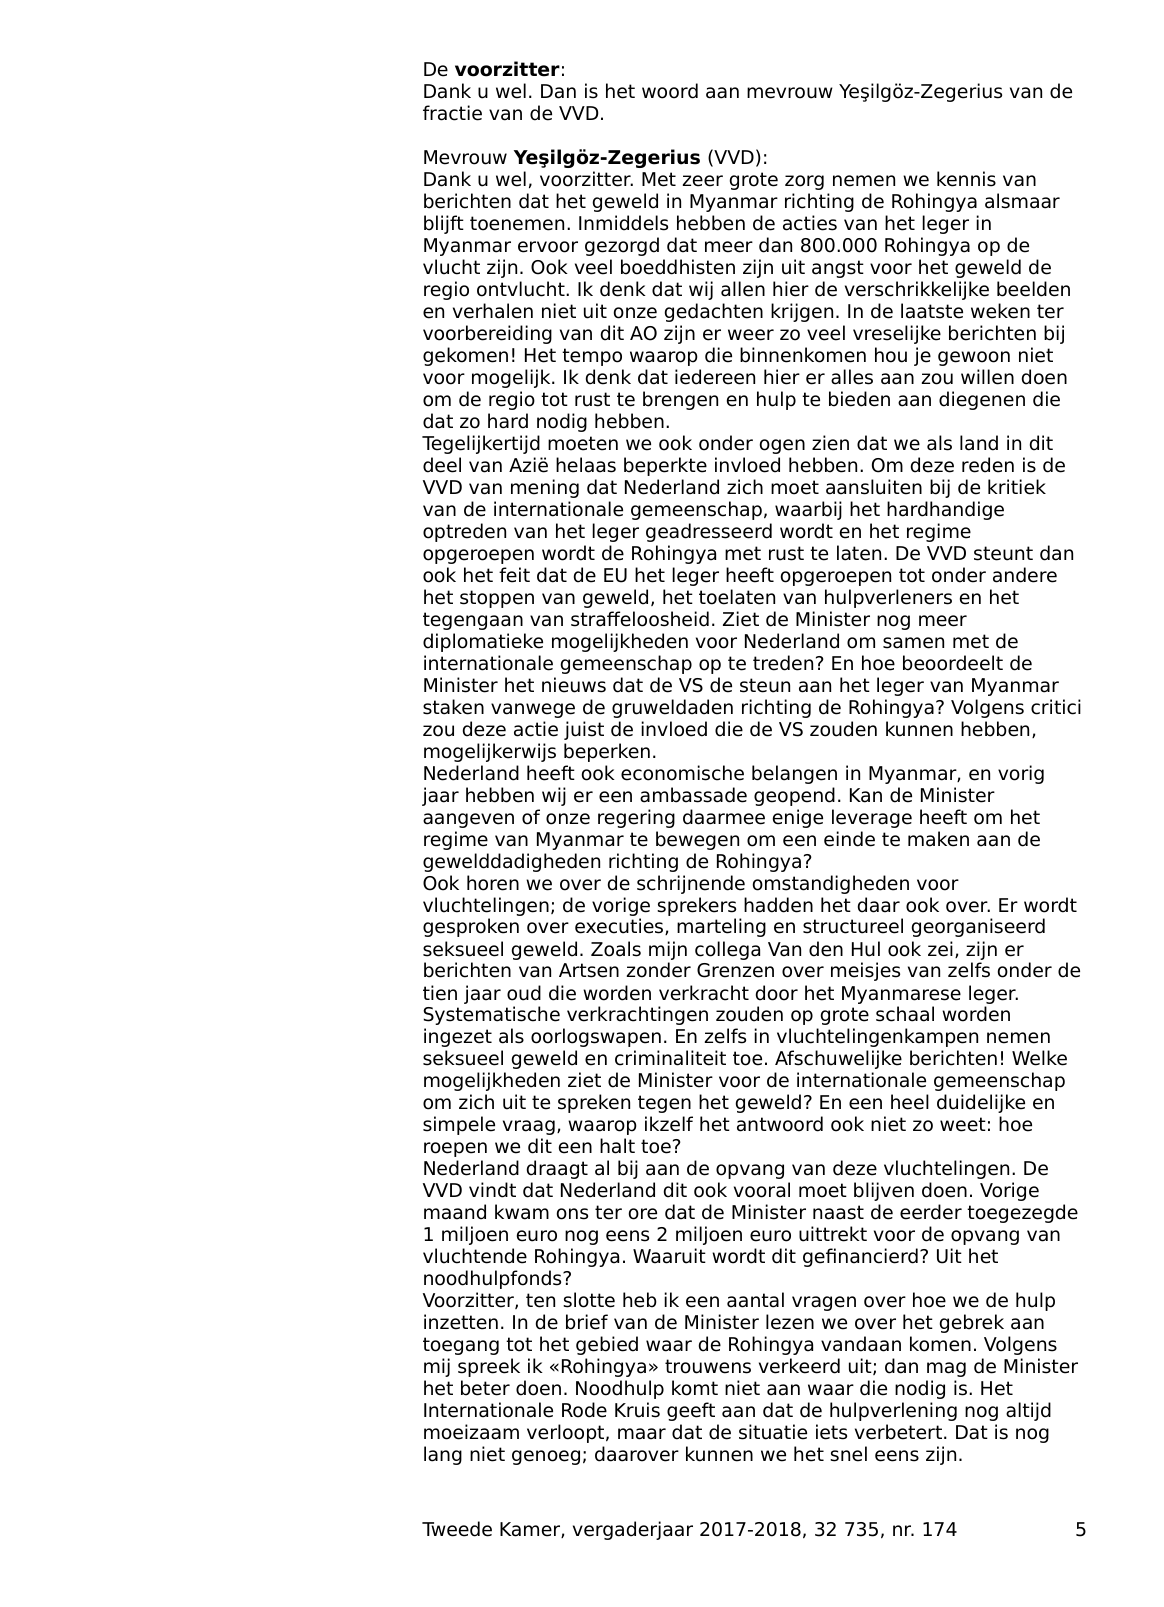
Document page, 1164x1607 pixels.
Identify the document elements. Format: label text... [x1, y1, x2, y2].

text Nederland draagt al bij aan de opvang van deze vluchtelingen. De VVD vindt dat Nederland dit ook vooral moet blijven doen. Vorige maand kwam ons ter ore dat de Minister naast de eerder toegezegde 1 miljoen euro nog eens 2 miljoen euro uittrekt voor de opvang van vluchtende Rohingya. Waaruit wordt dit gefinancierd? Uit het noodhulpfonds? [422, 1158, 1087, 1290]
text Tegelijkertijd moeten we ook onder ogen zien dat we als land in dit deel van Azië helaas beperkte invloed hebben. Om deze reden is de VVD van mening dat Nederland zich moet aansluiten bij de kritiek van de internationale gemeenschap, waarbij het hardhandige optreden van het leger geadresseerd wordt en het regime opgeroepen wordt de Rohingya met rust te laten. De VVD steunt dan ook het feit dat de EU het leger heeft opgeroepen tot onder andere het stoppen van geweld, het toelaten van hulpverleners en het tegengaan van straffeloosheid. Ziet de Minister nog meer diplomatieke mogelijkheden voor Nederland om samen met de internationale gemeenschap op te treden? En hoe beoordeelt de Minister het nieuws dat de VS de steun aan het leger van Myanmar staken vanwege de gruweldaden richting de Rohingya? Volgens critici zou deze actie juist de invloed die de VS zouden kunnen hebben, mogelijkerwijs beperken. [422, 433, 1087, 763]
text Voorzitter, ten slotte heb ik een aantal vragen over hoe we de hulp inzetten. In de brief van de Minister lezen we over het gebrek aan toegang tot het gebied waar de Rohingya vandaan komen. Volgens mij spreek ik «Rohingya» trouwens verkeerd uit; dan mag de Minister het beter doen. Noodhulp komt niet aan waar die nodig is. Het Internationale Rode Kruis geeft aan dat de hulpverlening nog altijd moeizaam verloopt, maar dat de situatie iets verbetert. Dat is nog lang niet genoeg; daarover kunnen we het snel eens zijn. [422, 1290, 1087, 1466]
text De voorzitter: [422, 59, 1087, 81]
text Dank u wel, voorzitter. Met zeer grote zorg nemen we kennis van berichten dat het geweld in Myanmar richting de Rohingya alsmaar blijft toenemen. Inmiddels hebben de acties van het leger in Myanmar ervoor gezorgd dat meer dan 800.000 Rohingya op de vlucht zijn. Ook veel boeddhisten zijn uit angst voor het geweld de regio ontvlucht. Ik denk dat wij allen hier de verschrikkelijke beelden en verhalen niet uit onze gedachten krijgen. In de laatste weken ter voorbereiding van dit AO zijn er weer zo veel vreselijke berichten bij gekomen! Het tempo waarop die binnenkomen hou je gewoon niet voor mogelijk. Ik denk dat iedereen hier er alles aan zou willen doen om de regio tot rust te brengen en hulp te bieden aan diegenen die dat zo hard nodig hebben. [422, 169, 1087, 433]
text Ook horen we over de schrijnende omstandigheden voor vluchtelingen; de vorige sprekers hadden het daar ook over. Er wordt gesproken over executies, marteling en structureel georganiseerd seksueel geweld. Zoals mijn collega Van den Hul ook zei, zijn er berichten van Artsen zonder Grenzen over meisjes van zelfs onder de tien jaar oud die worden verkracht door het Myanmarese leger. Systematische verkrachtingen zouden op grote schaal worden ingezet als oorlogswapen. En zelfs in vluchtelingenkampen nemen seksueel geweld en criminaliteit toe. Afschuwelijke berichten! Welke mogelijkheden ziet de Minister voor de internationale gemeenschap om zich uit te spreken tegen het geweld? En een heel duidelijke en simpele vraag, waarop ikzelf het antwoord ook niet zo weet: hoe roepen we dit een halt toe? [422, 872, 1087, 1158]
text Mevrouw Yeşilgöz-Zegerius (VVD): [422, 147, 1087, 169]
text Nederland heeft ook economische belangen in Myanmar, en vorig jaar hebben wij er een ambassade geopend. Kan de Minister aangeven of onze regering daarmee enige leverage heeft om het regime van Myanmar te bewegen om een einde te maken aan de gewelddadigheden richting de Rohingya? [422, 763, 1087, 872]
text Dank u wel. Dan is het woord aan mevrouw Yeşilgöz-Zegerius van de fractie van de VVD. [422, 81, 1087, 125]
